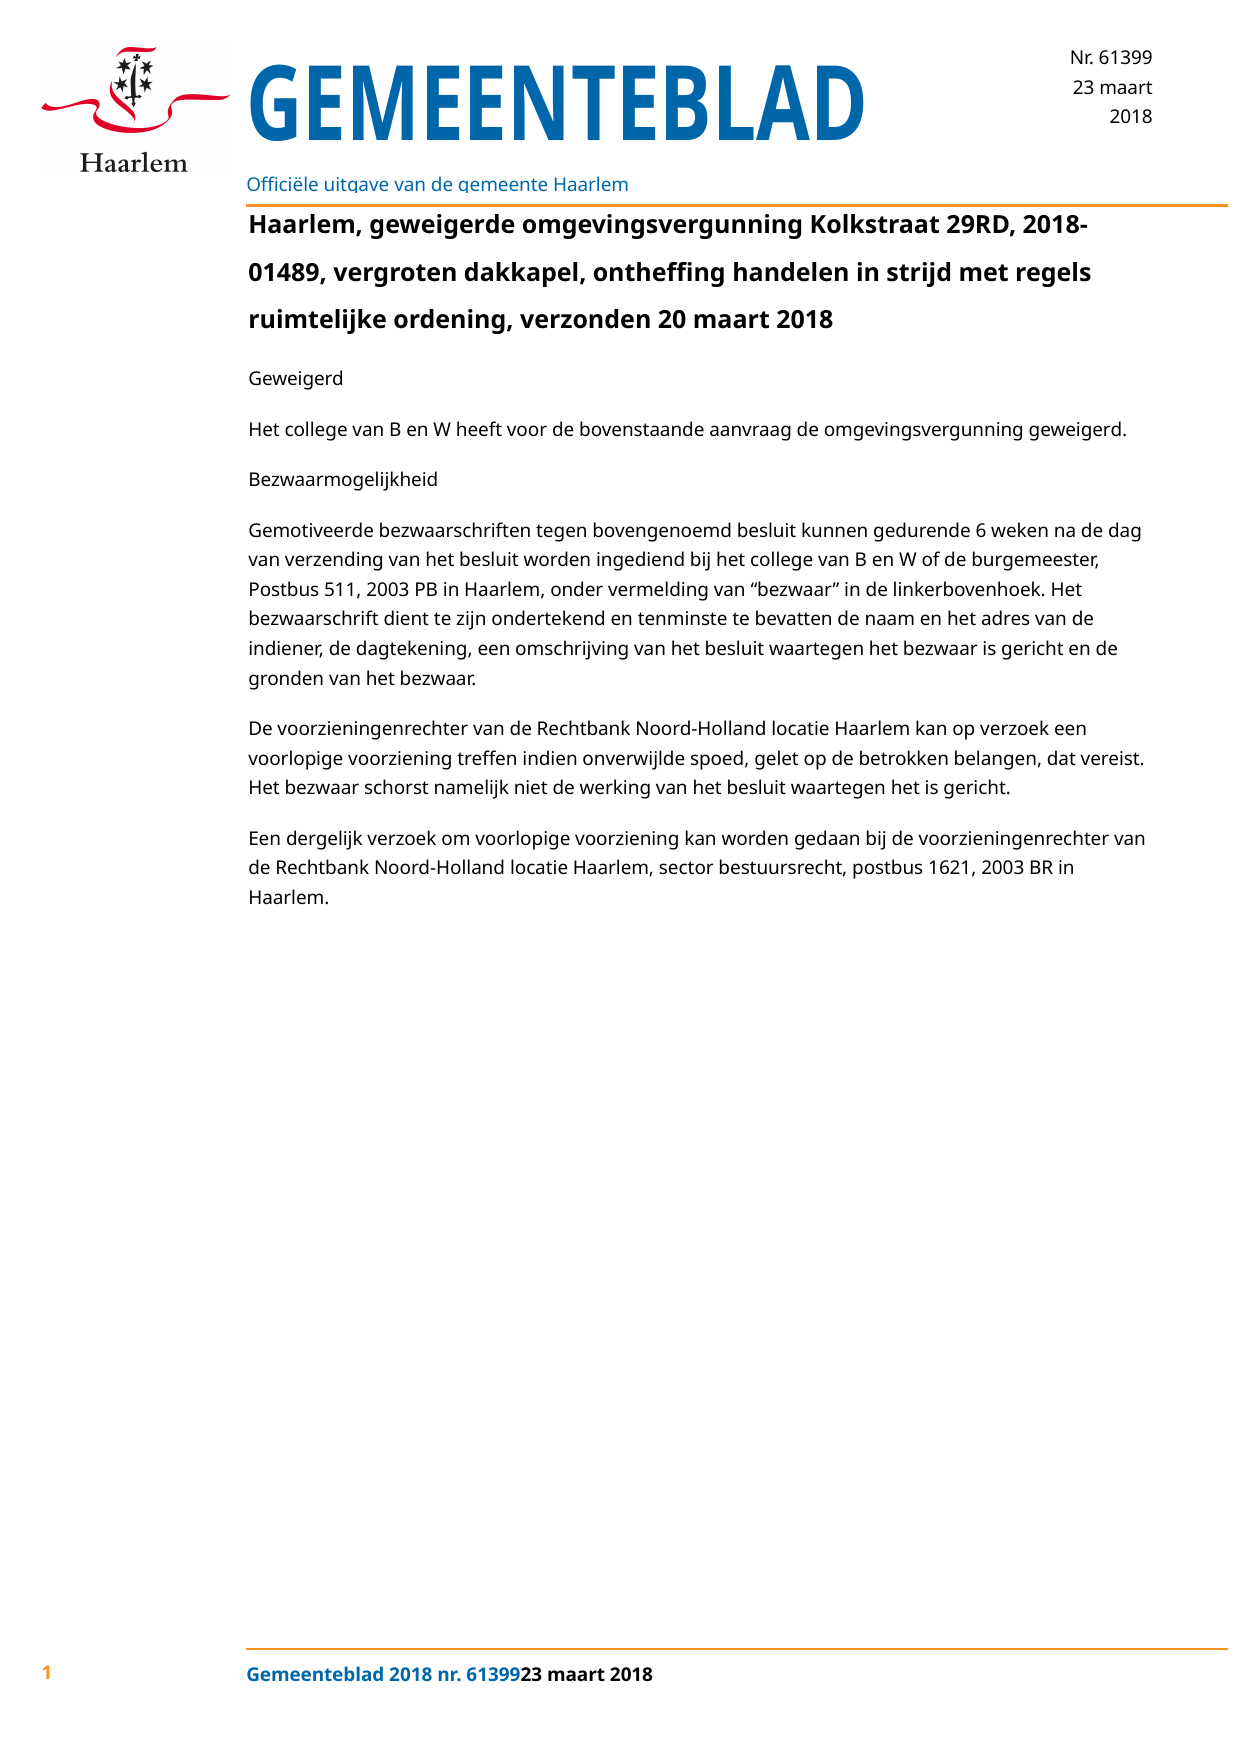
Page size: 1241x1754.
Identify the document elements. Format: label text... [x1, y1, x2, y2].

text Geweigerd [248, 366, 1152, 391]
text Een dergelijk verzoek om voorlopige voorziening kan worden gedaan bij de voorzieningenrechter van de Rechtbank Noord-Holland locatie Haarlem, sector bestuursrecht, postbus 1621, 2003 BR in Haarlem. [248, 825, 1152, 909]
text Bezwaarmogelijkheid [248, 466, 1152, 492]
text Gemotiveerde bezwaarschriften tegen bovengenoemd besluit kunnen gedurende 6 weken na de dag van verzending van het besluit worden ingediend bij het college van B en W of de burgemeester, Postbus 511, 2003 PB in Haarlem, onder vermelding van “bezwaar” in de linkerbovenhoek. Het bezwaarschrift dient te zijn ondertekend en tenminste te bevatten de naam en het adres van de indiener, de dagtekening, een omschrijving van het besluit waartegen het bezwaar is gericht en de gronden van het bezwaar. [248, 517, 1152, 690]
picture [41, 47, 231, 172]
text Haarlem, geweigerde omgevingsvergunning Kolkstraat 29RD, 2018-01489, vergroten dakkapel, ontheffing handelen in strijd met regels ruimtelijke ordening, verzonden 20 maart 2018 [248, 207, 1152, 336]
text De voorzieningenrechter van de Rechtbank Noord-Holland locatie Haarlem kan op verzoek een voorlopige voorziening treffen indien onverwijlde spoed, gelet op de betrokken belangen, dat vereist. Het bezwaar schorst namelijk niet de werking van het besluit waartegen het is gericht. [248, 715, 1152, 800]
text Het college van B en W heeft voor de bovenstaande aanvraag de omgevingsvergunning geweigerd. [248, 416, 1152, 442]
